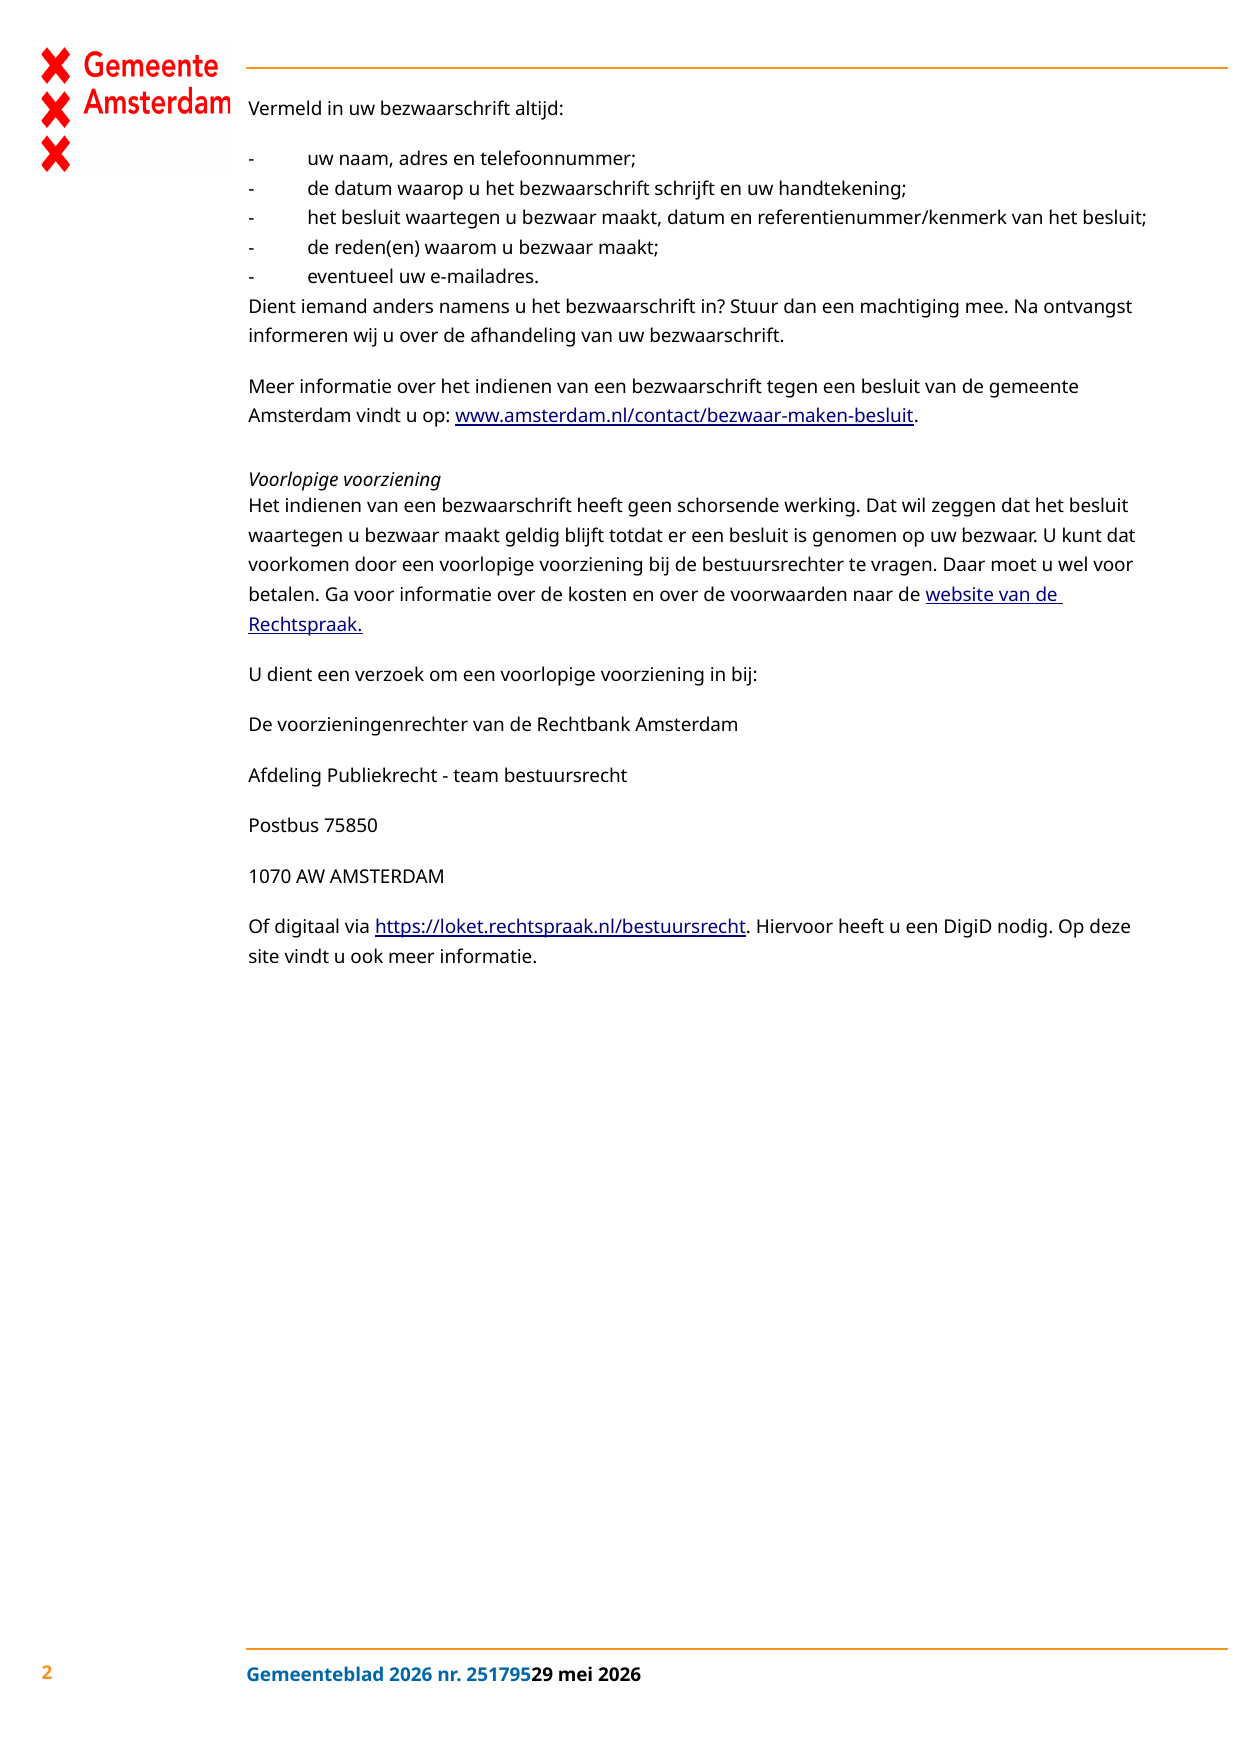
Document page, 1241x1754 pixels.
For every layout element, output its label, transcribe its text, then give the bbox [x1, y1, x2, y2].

text U dient een verzoek om een voorlopige voorziening in bij: [248, 661, 1152, 687]
picture [41, 47, 231, 172]
list uw naam, adres en telefoonnummer; [248, 145, 1152, 171]
list eventueel uw e-mailadres. [248, 263, 1152, 289]
text Vermeld in uw bezwaarschrift altijd: [248, 95, 1152, 121]
text De voorzieningenrechter van de Rechtbank Amsterdam [248, 712, 1152, 737]
list het besluit waartegen u bezwaar maakt, datum en referentienummer/kenmerk van het besluit; [248, 204, 1152, 230]
list de datum waarop u het bezwaarschrift schrijft en uw handtekening; [248, 175, 1152, 201]
text Voorlopige voorziening [248, 467, 1152, 492]
text Dient iemand anders namens u het bezwaarschrift in? Stuur dan een machtiging mee. Na ontvangst informeren wij u over de afhandeling van uw bezwaarschrift. [248, 293, 1152, 348]
text Meer informatie over het indienen van een bezwaarschrift tegen een besluit van de gemeente Amsterdam vindt u op: www.amsterdam.nl/contact/bezwaar-maken-besluit. [248, 373, 1152, 428]
text Of digitaal via https://loket.rechtspraak.nl/bestuursrecht. Hiervoor heeft u een DigiD nodig. Op deze site vindt u ook meer informatie. [248, 913, 1152, 968]
list de reden(en) waarom u bezwaar maakt; [248, 234, 1152, 260]
text Postbus 75850 [248, 812, 1152, 838]
text 1070 AW AMSTERDAM [248, 863, 1152, 888]
text Afdeling Publiekrecht - team bestuursrecht [248, 762, 1152, 788]
text Het indienen van een bezwaarschrift heeft geen schorsende werking. Dat wil zeggen dat het besluit waartegen u bezwaar maakt geldig blijft totdat er een besluit is genomen op uw bezwaar. U kunt dat voorkomen door een voorlopige voorziening bij de bestuursrechter te vragen. Daar moet u wel voor betalen. Ga voor informatie over de kosten en over de voorwaarden naar de website van de Rechtspraak. [248, 492, 1152, 636]
